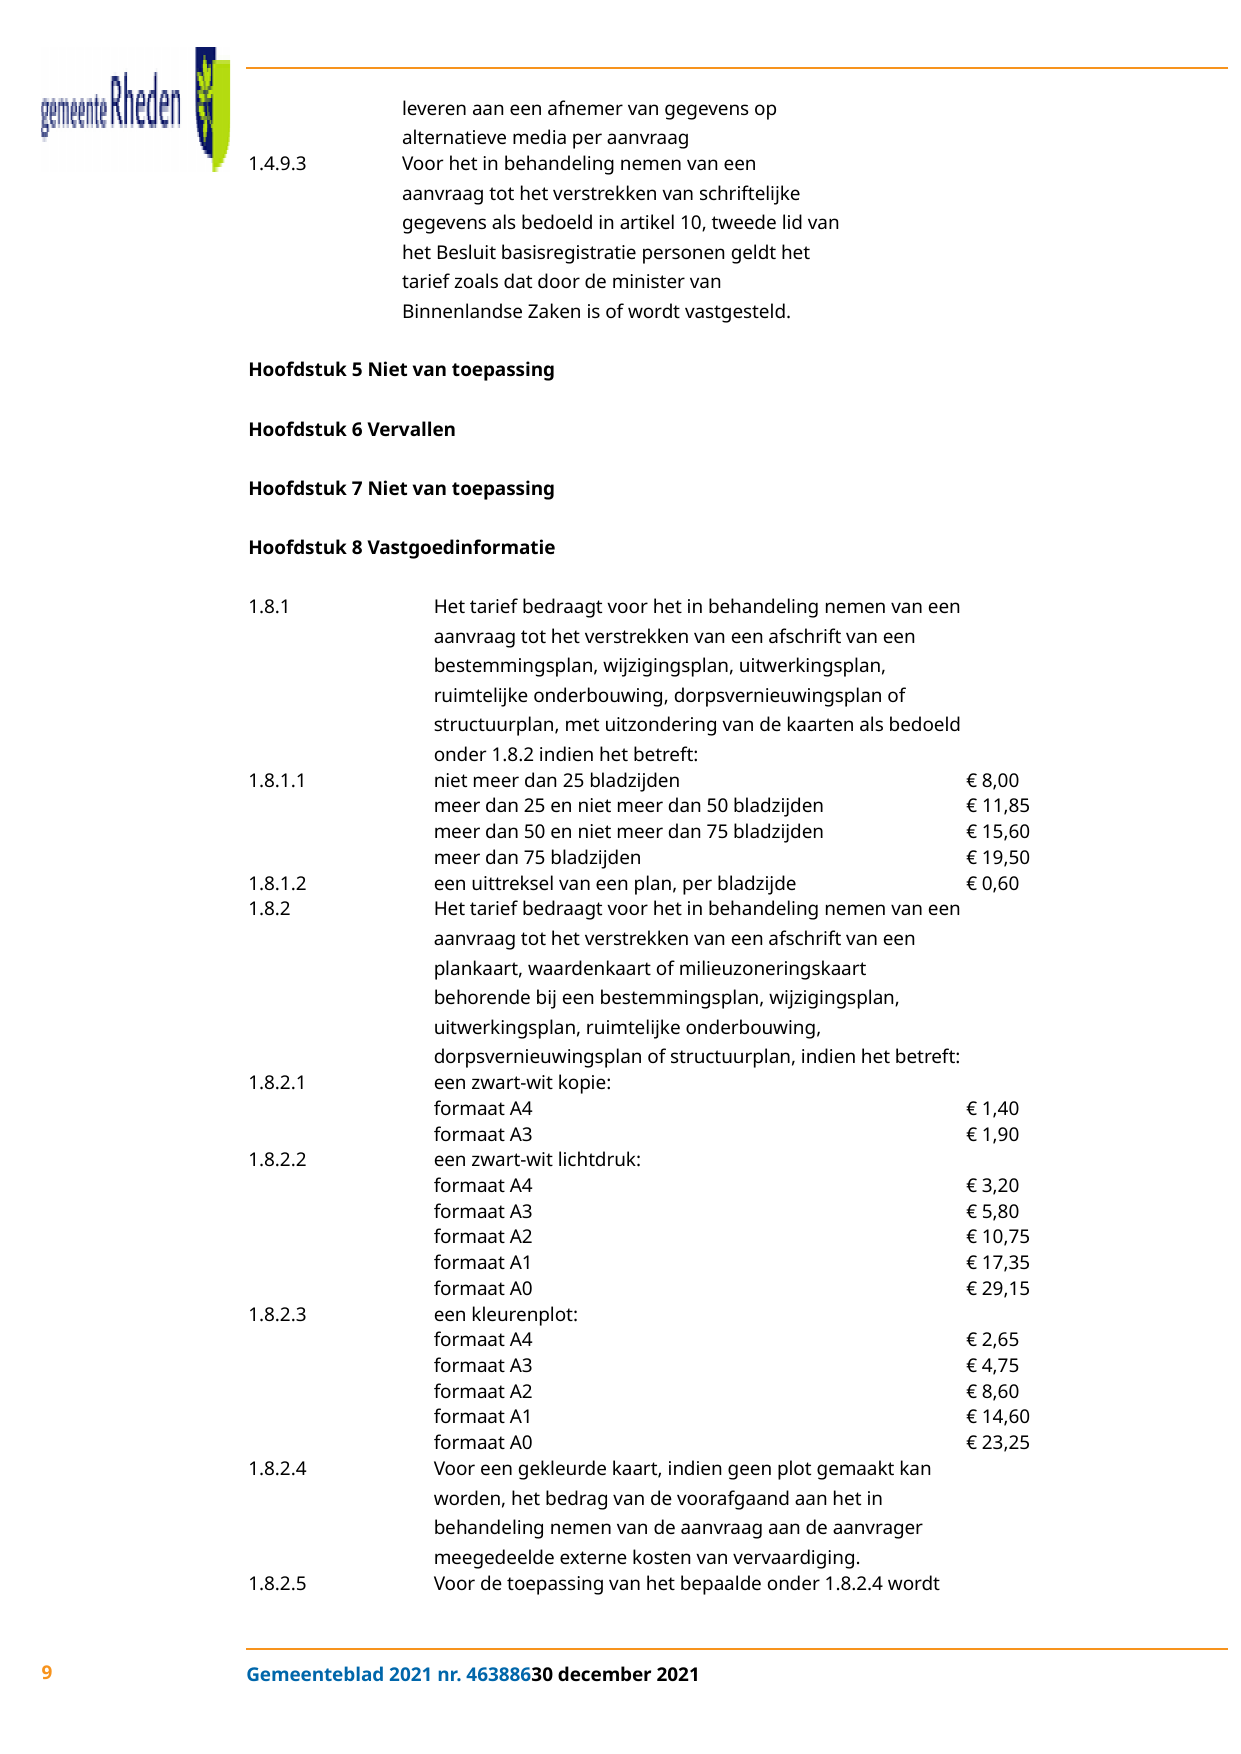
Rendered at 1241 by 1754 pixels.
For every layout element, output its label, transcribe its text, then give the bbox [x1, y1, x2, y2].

table_cell [248, 1275, 433, 1301]
table_cell formaat A3 [434, 1198, 966, 1224]
table_cell [248, 1378, 433, 1404]
table_cell [966, 1455, 1152, 1570]
table_cell meer dan 75 bladzijden [434, 844, 966, 870]
table_cell formaat A2 [434, 1378, 966, 1404]
table_cell [248, 1198, 433, 1224]
table_cell een zwart-wit lichtdruk: [434, 1146, 966, 1172]
table_cell € 15,60 [966, 819, 1152, 844]
table_cell € 4,75 [966, 1352, 1152, 1378]
table_cell € 10,75 [966, 1224, 1152, 1249]
table_cell [966, 1570, 1152, 1595]
table_cell meer dan 50 en niet meer dan 75 bladzijden [434, 819, 966, 844]
table_cell formaat A4 [434, 1327, 966, 1352]
table_cell een zwart-wit kopie: [434, 1069, 966, 1095]
table_cell € 11,85 [966, 793, 1152, 818]
table_cell € 1,90 [966, 1121, 1152, 1146]
table_cell [248, 1121, 433, 1146]
table_cell € 2,65 [966, 1327, 1152, 1352]
table_cell 1.8.2.3 [248, 1301, 433, 1327]
table_cell € 29,15 [966, 1275, 1152, 1301]
table_cell [248, 819, 433, 844]
table_cell formaat A0 [434, 1275, 966, 1301]
table_cell meer dan 25 en niet meer dan 50 bladzijden [434, 793, 966, 818]
table_cell 1.8.1.2 [248, 870, 433, 896]
table_cell 1.8.2.2 [248, 1146, 433, 1172]
table_cell [966, 1069, 1152, 1095]
table_cell 1.8.1.1 [248, 767, 433, 793]
table_cell 1.8.2.1 [248, 1069, 433, 1095]
table_cell [248, 793, 433, 818]
table_cell [248, 1172, 433, 1198]
table_cell € 3,20 [966, 1172, 1152, 1198]
table_cell [248, 1249, 433, 1275]
table_cell [248, 1327, 433, 1352]
table_cell 1.8.2.5 [248, 1570, 433, 1595]
table_cell € 1,40 [966, 1095, 1152, 1121]
table_cell [844, 150, 1152, 324]
table_header Het tarief bedraagt voor het in behandeling nemen van een aanvraag tot het verstrekken van een afschrift van een bestemmingsplan, wijzigingsplan, uitwerkingsplan, ruimtelijke onderbouwing, dorpsvernieuwingsplan of structuurplan, met uitzondering van de kaarten als bedoeld onder 1.8.2 indien het betreft: [434, 593, 966, 767]
table_cell [844, 95, 1152, 150]
table_cell € 8,00 [966, 767, 1152, 793]
table_cell formaat A3 [434, 1352, 966, 1378]
table_cell 1.4.9.3 [248, 150, 402, 324]
table_cell [966, 1146, 1152, 1172]
table_cell [248, 1430, 433, 1455]
table_cell formaat A1 [434, 1404, 966, 1429]
text Hoofdstuk 8 Vastgoedinformatie [248, 534, 1152, 560]
table_cell € 14,60 [966, 1404, 1152, 1429]
table_cell Voor de toepassing van het bepaalde onder 1.8.2.4 wordt [434, 1570, 966, 1595]
table_cell € 0,60 [966, 870, 1152, 896]
table_cell 1.8.2.4 [248, 1455, 433, 1570]
table_cell [248, 844, 433, 870]
table_cell 1.8.2 [248, 896, 433, 1069]
table_cell formaat A4 [434, 1172, 966, 1198]
table_cell een uittreksel van een plan, per bladzijde [434, 870, 966, 896]
table_cell [248, 1404, 433, 1429]
table_header 1.8.1 [248, 593, 433, 767]
table_cell een kleurenplot: [434, 1301, 966, 1327]
table_cell formaat A0 [434, 1430, 966, 1455]
table_cell Het tarief bedraagt voor het in behandeling nemen van een aanvraag tot het verstrekken van een afschrift van een plankaart, waardenkaart of milieuzoneringskaart behorende bij een bestemmingsplan, wijzigingsplan, uitwerkingsplan, ruimtelijke onderbouwing, dorpsvernieuwingsplan of structuurplan, indien het betreft: [434, 896, 966, 1069]
table_cell formaat A2 [434, 1224, 966, 1249]
table_cell leveren aan een afnemer van gegevens op alternatieve media per aanvraag [402, 95, 844, 150]
table_cell [248, 95, 402, 150]
table_cell formaat A1 [434, 1249, 966, 1275]
table_cell € 5,80 [966, 1198, 1152, 1224]
picture [41, 47, 231, 172]
table_cell € 17,35 [966, 1249, 1152, 1275]
table_header [966, 593, 1152, 767]
table_cell [248, 1224, 433, 1249]
text Hoofdstuk 7 Niet van toepassing [248, 475, 1152, 501]
table_cell Voor een gekleurde kaart, indien geen plot gemaakt kan worden, het bedrag van de voorafgaand aan het in behandeling nemen van de aanvraag aan de aanvrager meegedeelde externe kosten van vervaardiging. [434, 1455, 966, 1570]
table_cell [248, 1352, 433, 1378]
table_cell [966, 1301, 1152, 1327]
table_cell € 8,60 [966, 1378, 1152, 1404]
table_cell formaat A4 [434, 1095, 966, 1121]
table_cell [248, 1095, 433, 1121]
table_cell niet meer dan 25 bladzijden [434, 767, 966, 793]
table_cell Voor het in behandeling nemen van een aanvraag tot het verstrekken van schriftelijke gegevens als bedoeld in artikel 10, tweede lid van het Besluit basisregistratie personen geldt het tarief zoals dat door de minister van Binnenlandse Zaken is of wordt vastgesteld. [402, 150, 844, 324]
table_cell formaat A3 [434, 1121, 966, 1146]
table_cell € 19,50 [966, 844, 1152, 870]
table_cell € 23,25 [966, 1430, 1152, 1455]
text Hoofdstuk 6 Vervallen [248, 416, 1152, 441]
table_cell [966, 896, 1152, 1069]
text Hoofdstuk 5 Niet van toepassing [248, 357, 1152, 382]
